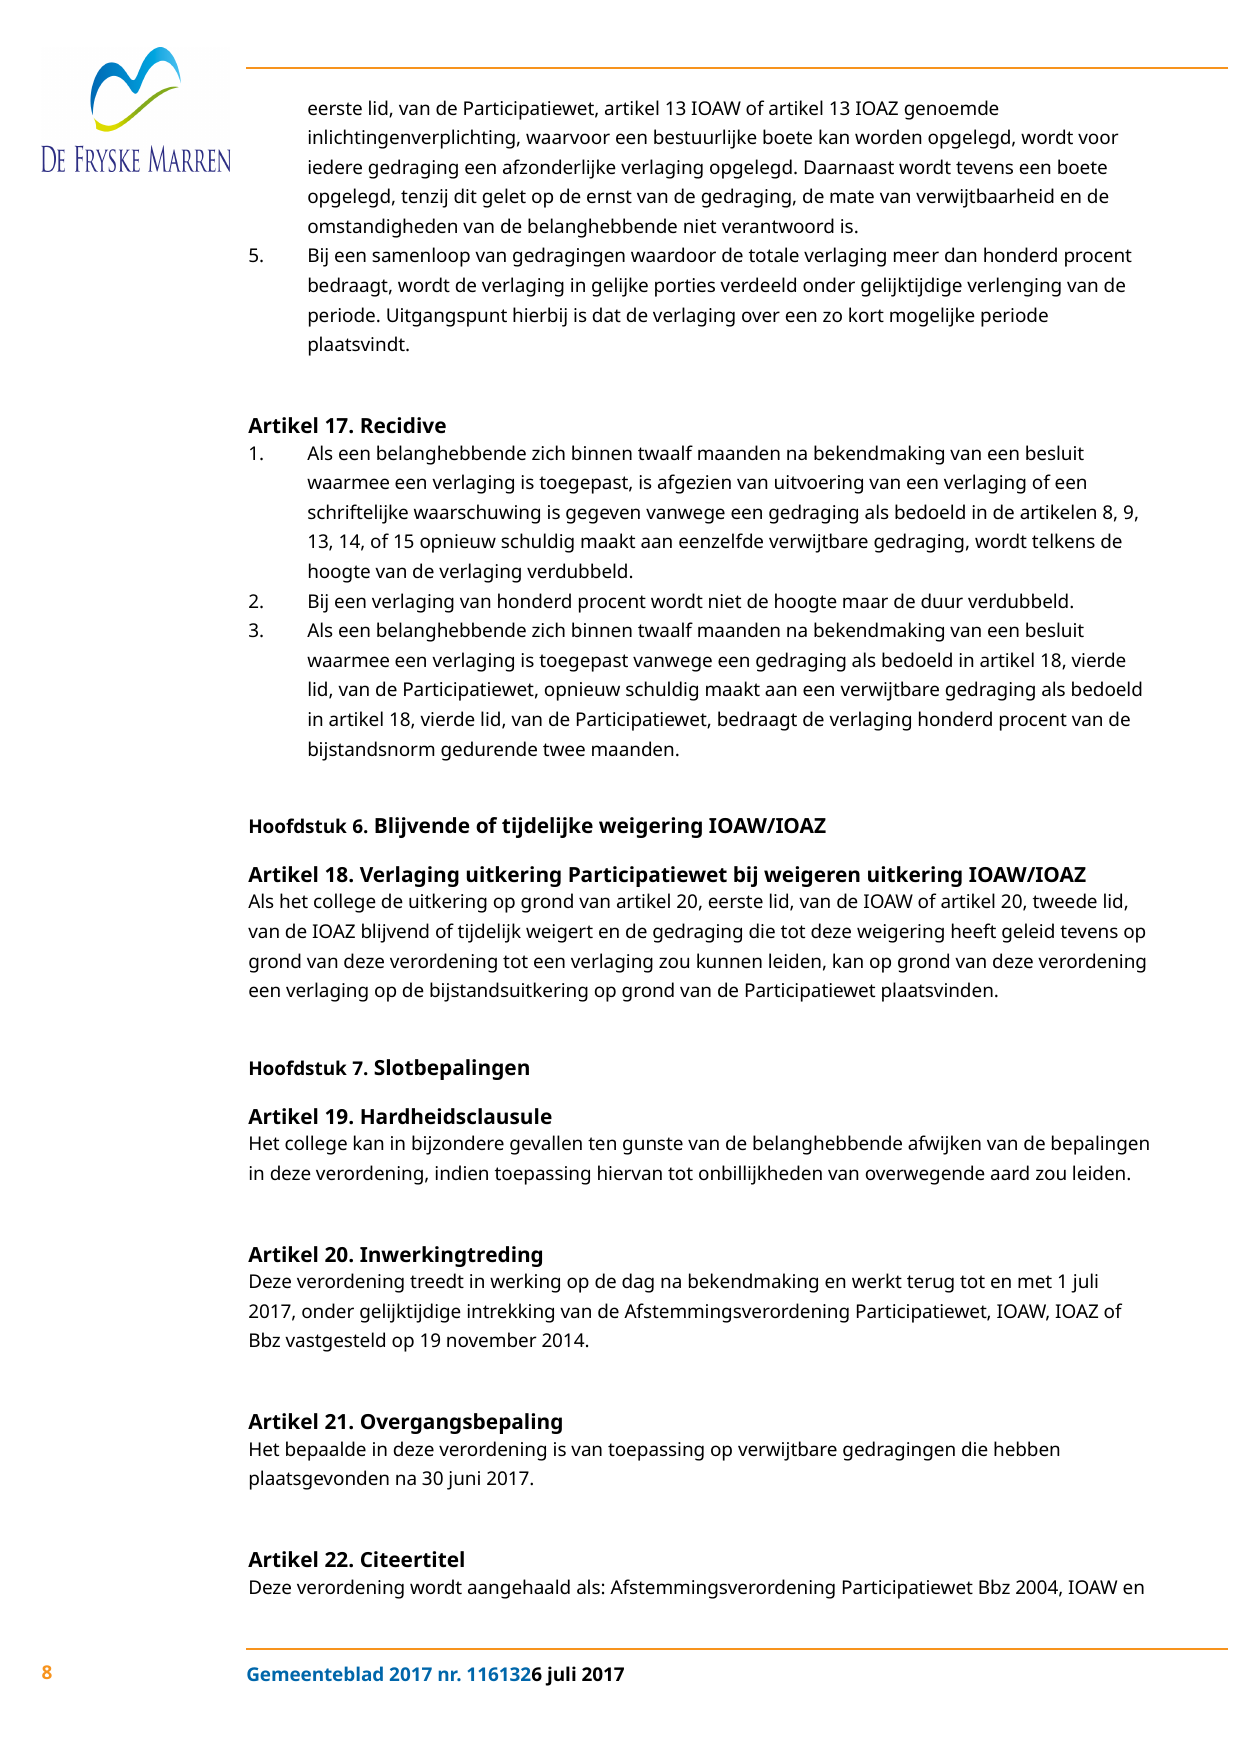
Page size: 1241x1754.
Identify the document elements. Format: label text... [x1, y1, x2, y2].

text Artikel 19. Hardheidsclausule [248, 1102, 1152, 1130]
picture [41, 47, 231, 172]
text Artikel 20. Inwerkingtreding [248, 1240, 1152, 1268]
list Bij een verlaging van honderd procent wordt niet de hoogte maar de duur verdubbeld. [248, 588, 1152, 613]
text Deze verordening wordt aangehaald als: Afstemmingsverordening Participatiewet Bbz 2004, IOAW en [248, 1574, 1152, 1600]
text Artikel 18. Verlaging uitkering Participatiewet bij weigeren uitkering IOAW/IOAZ [248, 860, 1152, 889]
list Als een belanghebbende zich binnen twaalf maanden na bekendmaking van een besluit waarmee een verlaging is toegepast vanwege een gedraging als bedoeld in artikel 18, vierde lid, van de Participatiewet, opnieuw schuldig maakt aan een verwijtbare gedraging als bedoeld in artikel 18, vierde lid, van de Participatiewet, bedraagt de verlaging honderd procent van de bijstandsnorm gedurende twee maanden. [248, 617, 1152, 761]
text Artikel 17. Recidive [248, 411, 1152, 440]
text Artikel 22. Citeertitel [248, 1546, 1152, 1574]
list Als een belanghebbende zich binnen twaalf maanden na bekendmaking van een besluit waarmee een verlaging is toegepast, is afgezien van uitvoering van een verlaging of een schriftelijke waarschuwing is gegeven vanwege een gedraging als bedoeld in de artikelen 8, 9, 13, 14, of 15 opnieuw schuldig maakt aan eenzelfde verwijtbare gedraging, wordt telkens de hoogte van de verlaging verdubbeld. [248, 440, 1152, 584]
text Als het college de uitkering op grond van artikel 20, eerste lid, van de IOAW of artikel 20, tweede lid, van de IOAZ blijvend of tijdelijk weigert en de gedraging die tot deze weigering heeft geleid tevens op grond van deze verordening tot een verlaging zou kunnen leiden, kan op grond van deze verordening een verlaging op de bijstandsuitkering op grond van de Participatiewet plaatsvinden. [248, 889, 1152, 1003]
text Het college kan in bijzondere gevallen ten gunste van de belanghebbende afwijken van de bepalingen in deze verordening, indien toepassing hiervan tot onbillijkheden van overwegende aard zou leiden. [248, 1130, 1152, 1186]
text Deze verordening treedt in werking op de dag na bekendmaking en werkt terug tot en met 1 juli 2017, onder gelijktijdige intrekking van de Afstemmingsverordening Participatiewet, IOAW, IOAZ of Bbz vastgesteld op 19 november 2014. [248, 1268, 1152, 1353]
text Hoofdstuk 6. Blijvende of tijdelijke weigering IOAW/IOAZ [248, 811, 1152, 839]
text Hoofdstuk 7. Slotbepalingen [248, 1053, 1152, 1081]
list eerste lid, van de Participatiewet, artikel 13 IOAW of artikel 13 IOAZ genoemde inlichtingenverplichting, waarvoor een bestuurlijke boete kan worden opgelegd, wordt voor iedere gedraging een afzonderlijke verlaging opgelegd. Daarnaast wordt tevens een boete opgelegd, tenzij dit gelet op de ernst van de gedraging, de mate van verwijtbaarheid en de omstandigheden van de belanghebbende niet verantwoord is. [248, 95, 1152, 239]
text Het bepaalde in deze verordening is van toepassing op verwijtbare gedragingen die hebben plaatsgevonden na 30 juni 2017. [248, 1436, 1152, 1491]
list Bij een samenloop van gedragingen waardoor de totale verlaging meer dan honderd procent bedraagt, wordt de verlaging in gelijke porties verdeeld onder gelijktijdige verlenging van de periode. Uitgangspunt hierbij is dat de verlaging over een zo kort mogelijke periode plaatsvindt. [248, 243, 1152, 357]
text Artikel 21. Overgangsbepaling [248, 1407, 1152, 1436]
